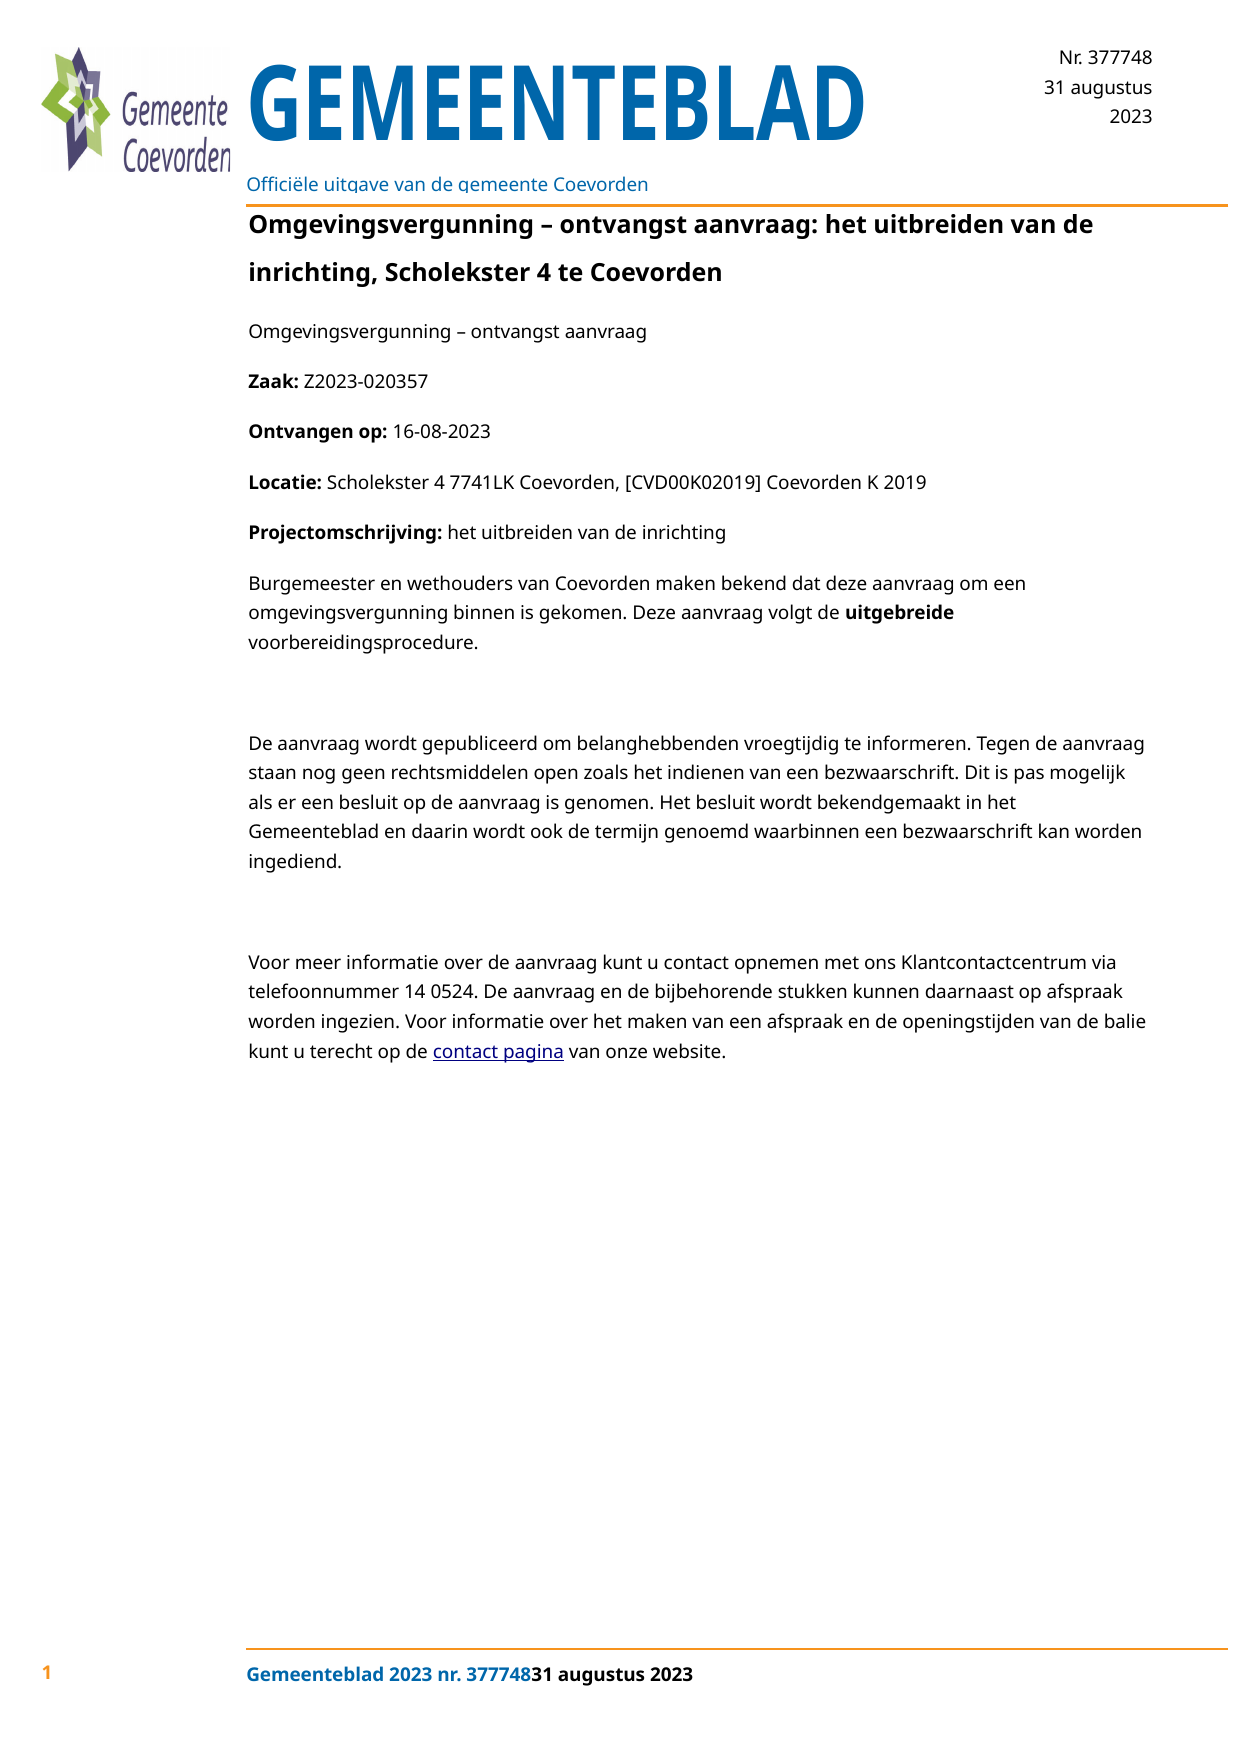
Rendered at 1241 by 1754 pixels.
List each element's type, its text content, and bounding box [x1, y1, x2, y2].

picture [41, 47, 231, 172]
text Burgemeester en wethouders van Coevorden maken bekend dat deze aanvraag om een omgevingsvergunning binnen is gekomen. Deze aanvraag volgt de uitgebreide voorbereidingsprocedure. [248, 570, 1152, 655]
text Ontvangen op: 16-08-2023 [248, 419, 1152, 444]
text Voor meer informatie over de aanvraag kunt u contact opnemen met ons Klantcontactcentrum via telefoonnummer 14 0524. De aanvraag en de bijbehorende stukken kunnen daarnaast op afspraak worden ingezien. Voor informatie over het maken van een afspraak en de openingstijden van de balie kunt u terecht op de contact pagina van onze website. [248, 949, 1152, 1064]
text Projectomschrijving: het uitbreiden van de inrichting [248, 519, 1152, 545]
text Locatie: Scholekster 4 7741LK Coevorden, [CVD00K02019] Coevorden K 2019 [248, 469, 1152, 495]
text De aanvraag wordt gepubliceerd om belanghebbenden vroegtijdig te informeren. Tegen de aanvraag staan nog geen rechtsmiddelen open zoals het indienen van een bezwaarschrift. Dit is pas mogelijk als er een besluit op de aanvraag is genomen. Het besluit wordt bekendgemaakt in het Gemeenteblad en daarin wordt ook de termijn genoemd waarbinnen een bezwaarschrift kan worden ingediend. [248, 730, 1152, 874]
text Omgevingsvergunning – ontvangst aanvraag: het uitbreiden van de inrichting, Scholekster 4 te Coevorden [248, 207, 1152, 288]
text Zaak: Z2023-020357 [248, 368, 1152, 394]
text Omgevingsvergunning – ontvangst aanvraag [248, 318, 1152, 344]
